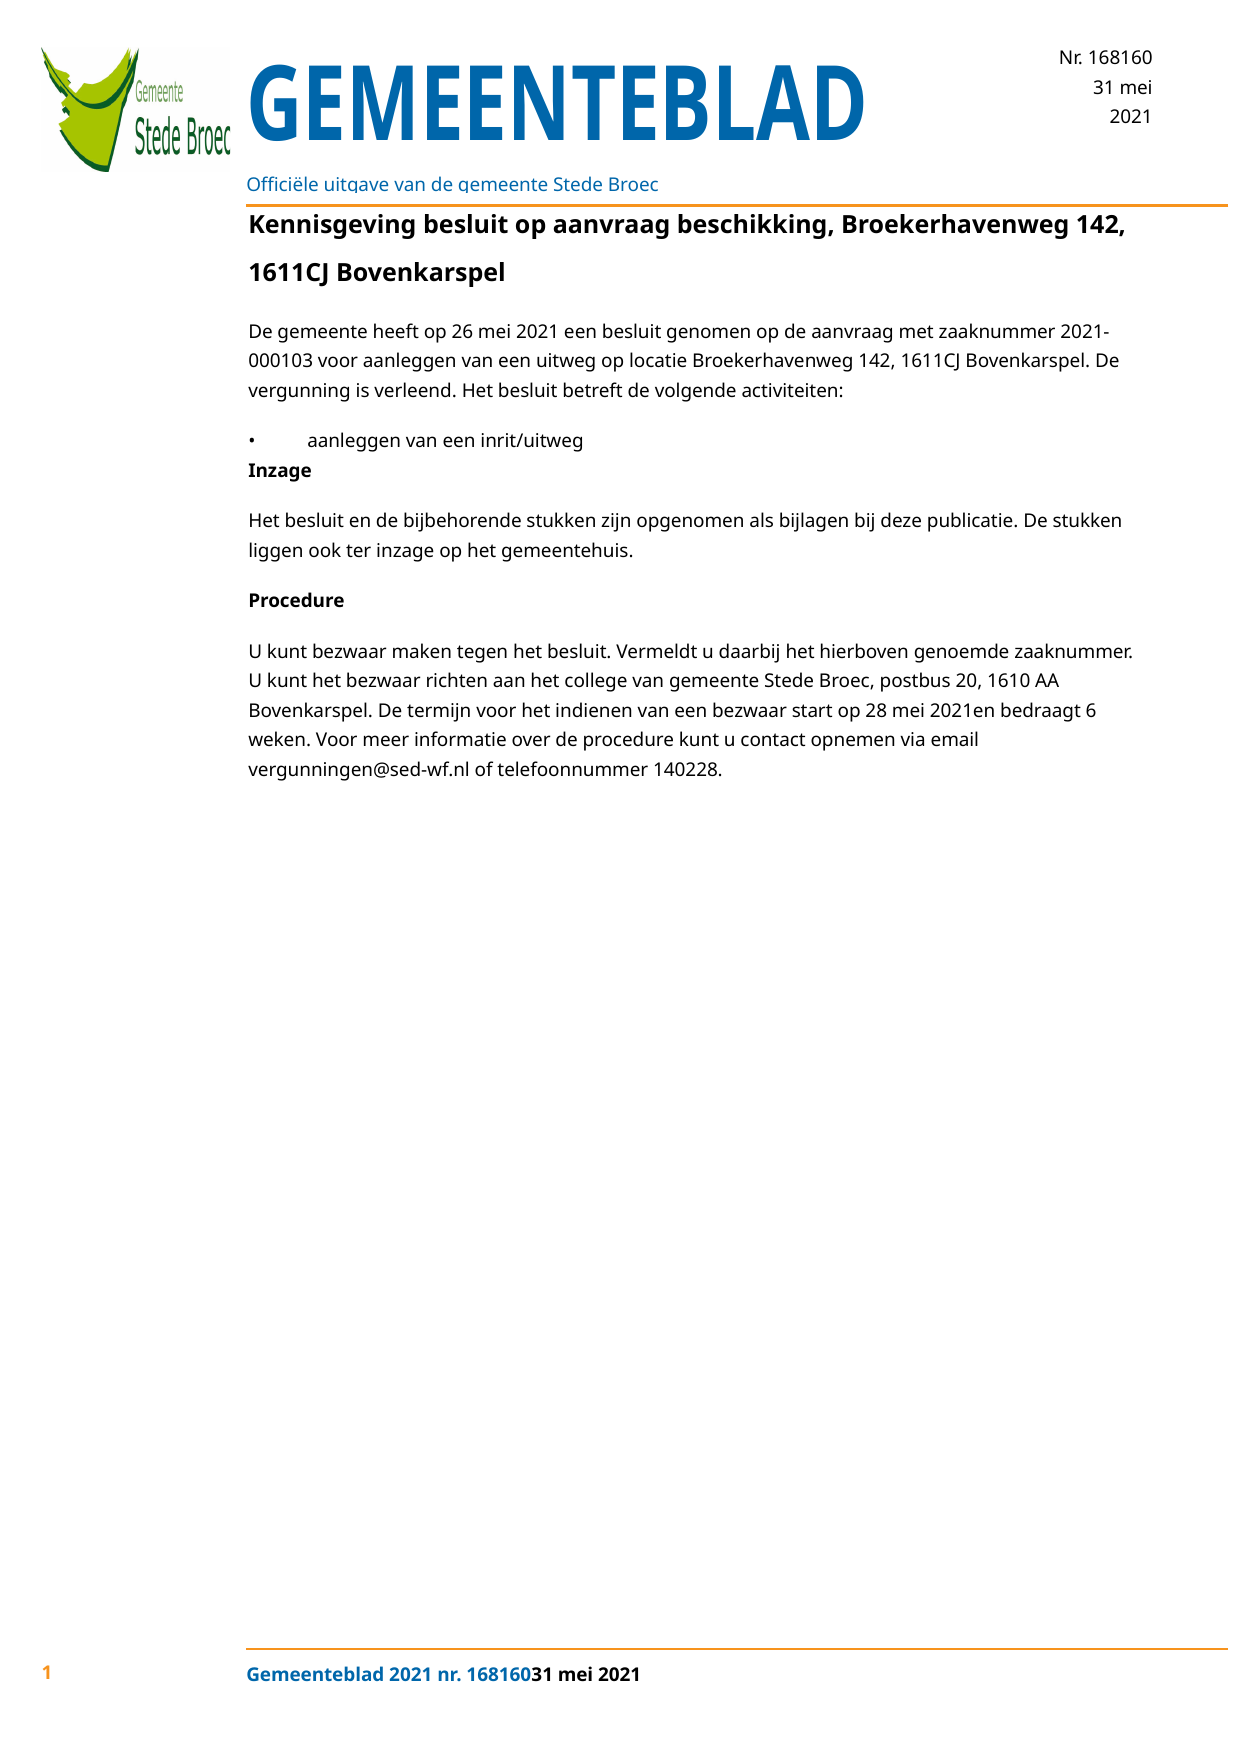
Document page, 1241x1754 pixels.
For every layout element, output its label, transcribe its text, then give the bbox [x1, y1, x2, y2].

text U kunt bezwaar maken tegen het besluit. Vermeldt u daarbij het hierboven genoemde zaaknummer. U kunt het bezwaar richten aan het college van gemeente Stede Broec, postbus 20, 1610 AA Bovenkarspel. De termijn voor het indienen van een bezwaar start op 28 mei 2021en bedraagt 6 weken. Voor meer informatie over de procedure kunt u contact opnemen via email vergunningen@sed-wf.nl of telefoonnummer 140228. [248, 638, 1152, 782]
picture [41, 47, 231, 172]
text Kennisgeving besluit op aanvraag beschikking, Broekerhavenweg 142, 1611CJ Bovenkarspel [248, 207, 1152, 288]
text Procedure [248, 587, 1152, 613]
text Inzage [248, 457, 1152, 483]
text Het besluit en de bijbehorende stukken zijn opgenomen als bijlagen bij deze publicatie. De stukken liggen ook ter inzage op het gemeentehuis. [248, 507, 1152, 563]
text De gemeente heeft op 26 mei 2021 een besluit genomen op de aanvraag met zaaknummer 2021-000103 voor aanleggen van een uitweg op locatie Broekerhavenweg 142, 1611CJ Bovenkarspel. De vergunning is verleend. Het besluit betreft de volgende activiteiten: [248, 318, 1152, 403]
list aanleggen van een inrit/uitweg [248, 427, 1152, 453]
